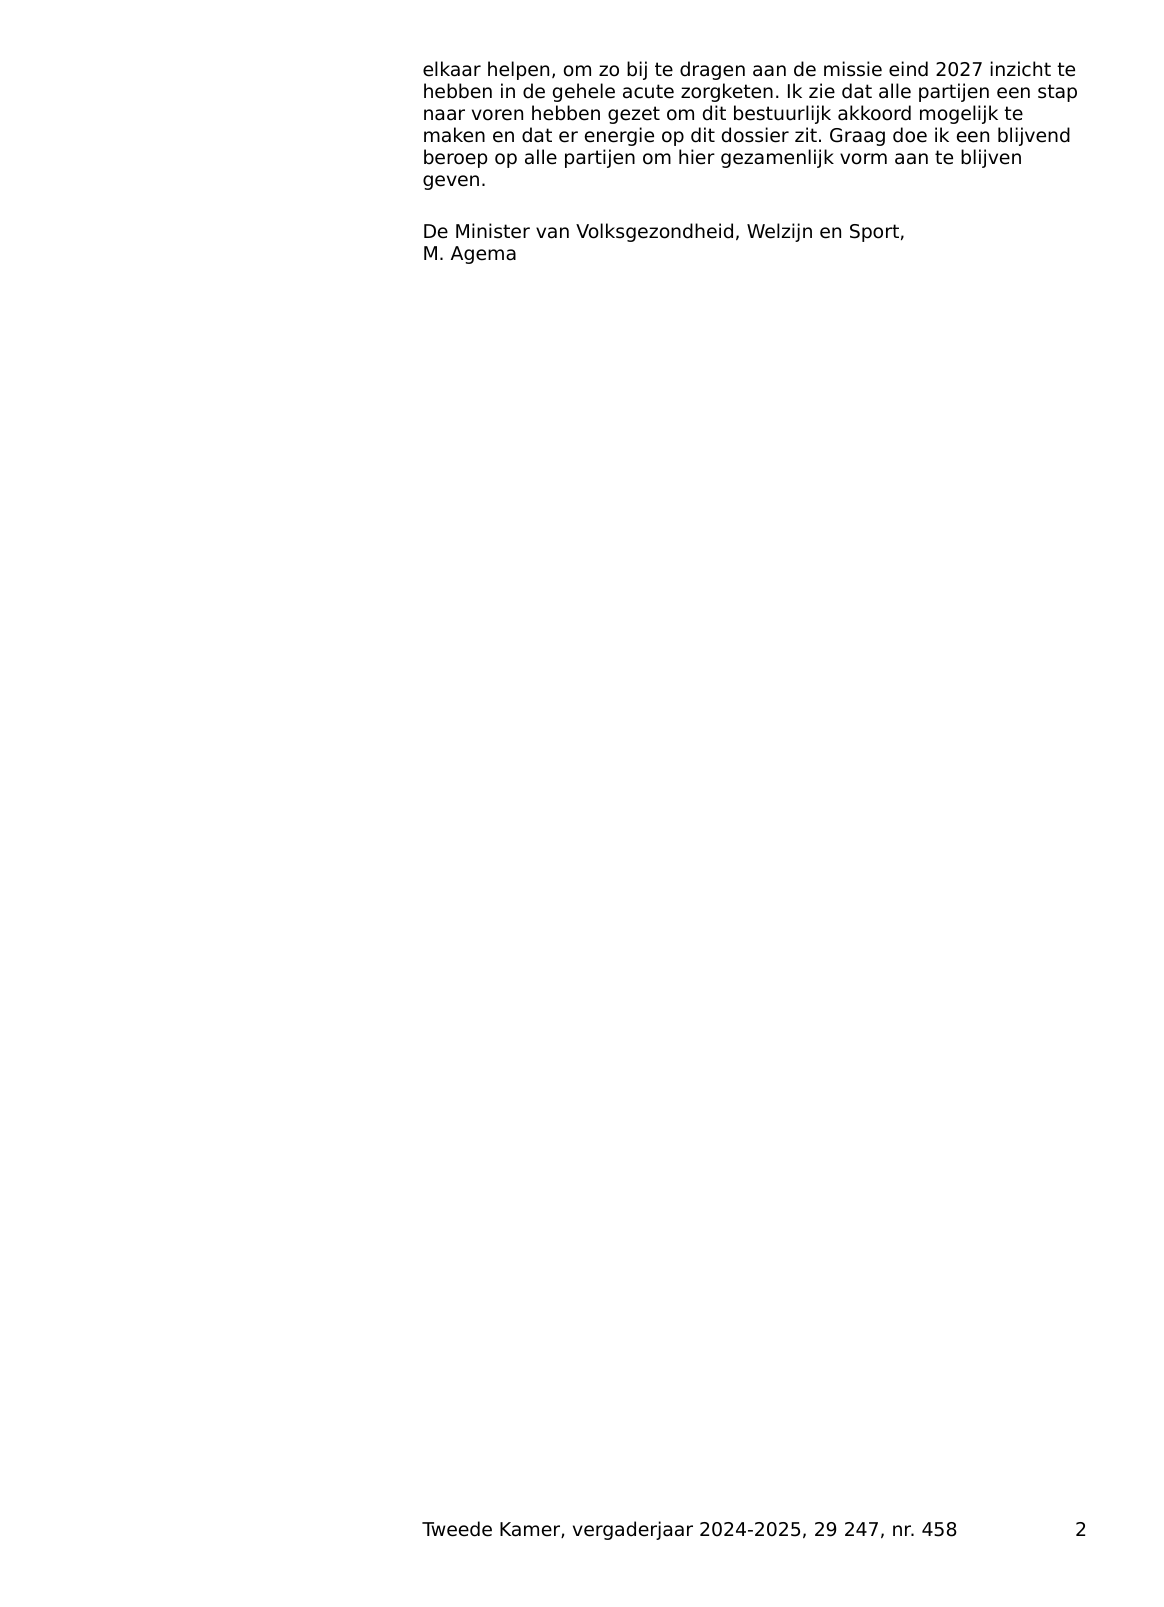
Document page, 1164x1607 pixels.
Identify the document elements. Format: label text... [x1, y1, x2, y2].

text elkaar helpen, om zo bij te dragen aan de missie eind 2027 inzicht te hebben in de gehele acute zorgketen. Ik zie dat alle partijen een stap naar voren hebben gezet om dit bestuurlijk akkoord mogelijk te maken en dat er energie op dit dossier zit. Graag doe ik een blijvend beroep op alle partijen om hier gezamenlijk vorm aan te blijven geven. [422, 59, 1087, 191]
text De Minister van Volksgezondheid, Welzijn en Sport, M. Agema [422, 221, 1087, 265]
